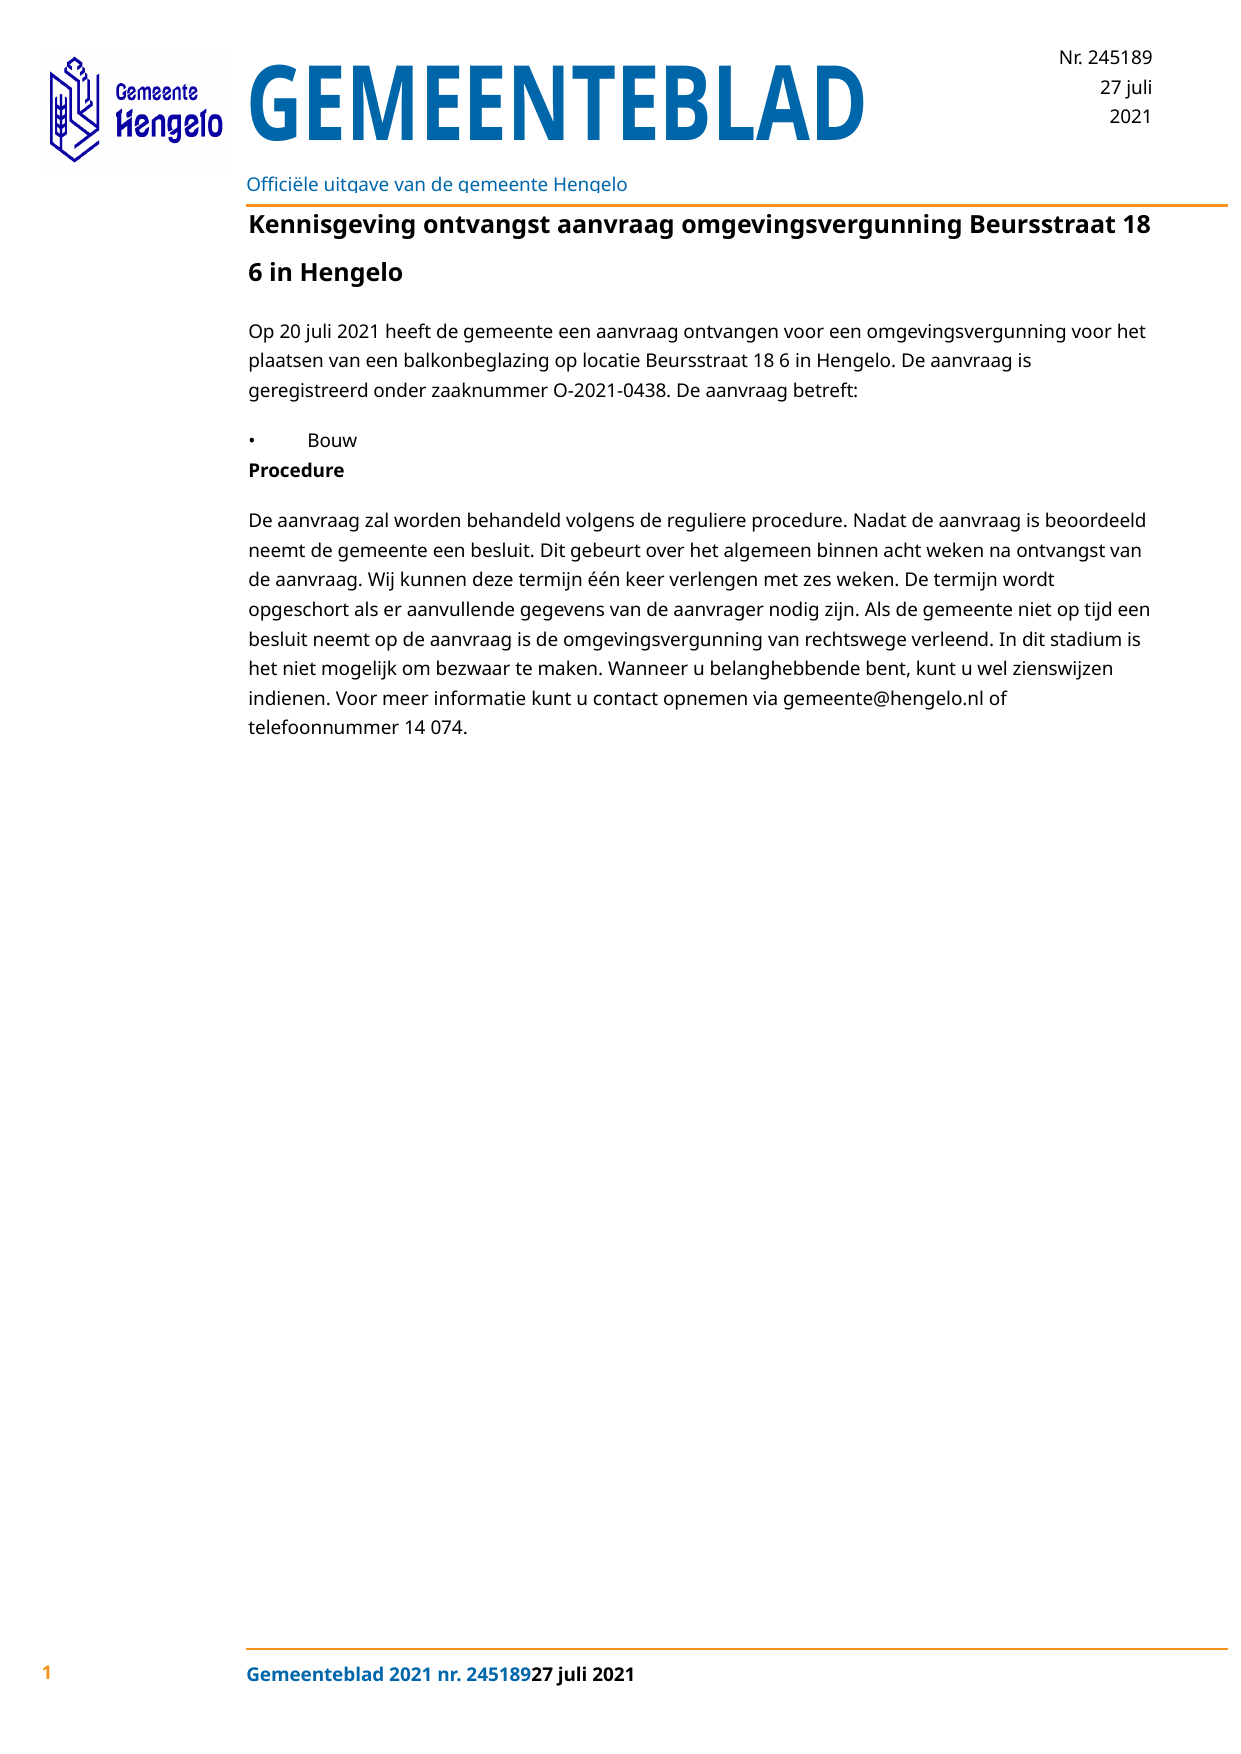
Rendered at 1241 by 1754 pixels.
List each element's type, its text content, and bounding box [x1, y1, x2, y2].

list Bouw [248, 427, 1152, 453]
text De aanvraag zal worden behandeld volgens de reguliere procedure. Nadat de aanvraag is beoordeeld neemt de gemeente een besluit. Dit gebeurt over het algemeen binnen acht weken na ontvangst van de aanvraag. Wij kunnen deze termijn één keer verlengen met zes weken. De termijn wordt opgeschort als er aanvullende gegevens van de aanvrager nodig zijn. Als de gemeente niet op tijd een besluit neemt op de aanvraag is de omgevingsvergunning van rechtswege verleend. In dit stadium is het niet mogelijk om bezwaar te maken. Wanneer u belanghebbende bent, kunt u wel zienswijzen indienen. Voor meer informatie kunt u contact opnemen via gemeente@hengelo.nl of telefoonnummer 14 074. [248, 507, 1152, 740]
text Op 20 juli 2021 heeft de gemeente een aanvraag ontvangen voor een omgevingsvergunning voor het plaatsen van een balkonbeglazing op locatie Beursstraat 18 6 in Hengelo. De aanvraag is geregistreerd onder zaaknummer O-2021-0438. De aanvraag betreft: [248, 318, 1152, 403]
picture [41, 47, 231, 172]
text Kennisgeving ontvangst aanvraag omgevingsvergunning Beursstraat 18 6 in Hengelo [248, 207, 1152, 288]
text Procedure [248, 457, 1152, 483]
